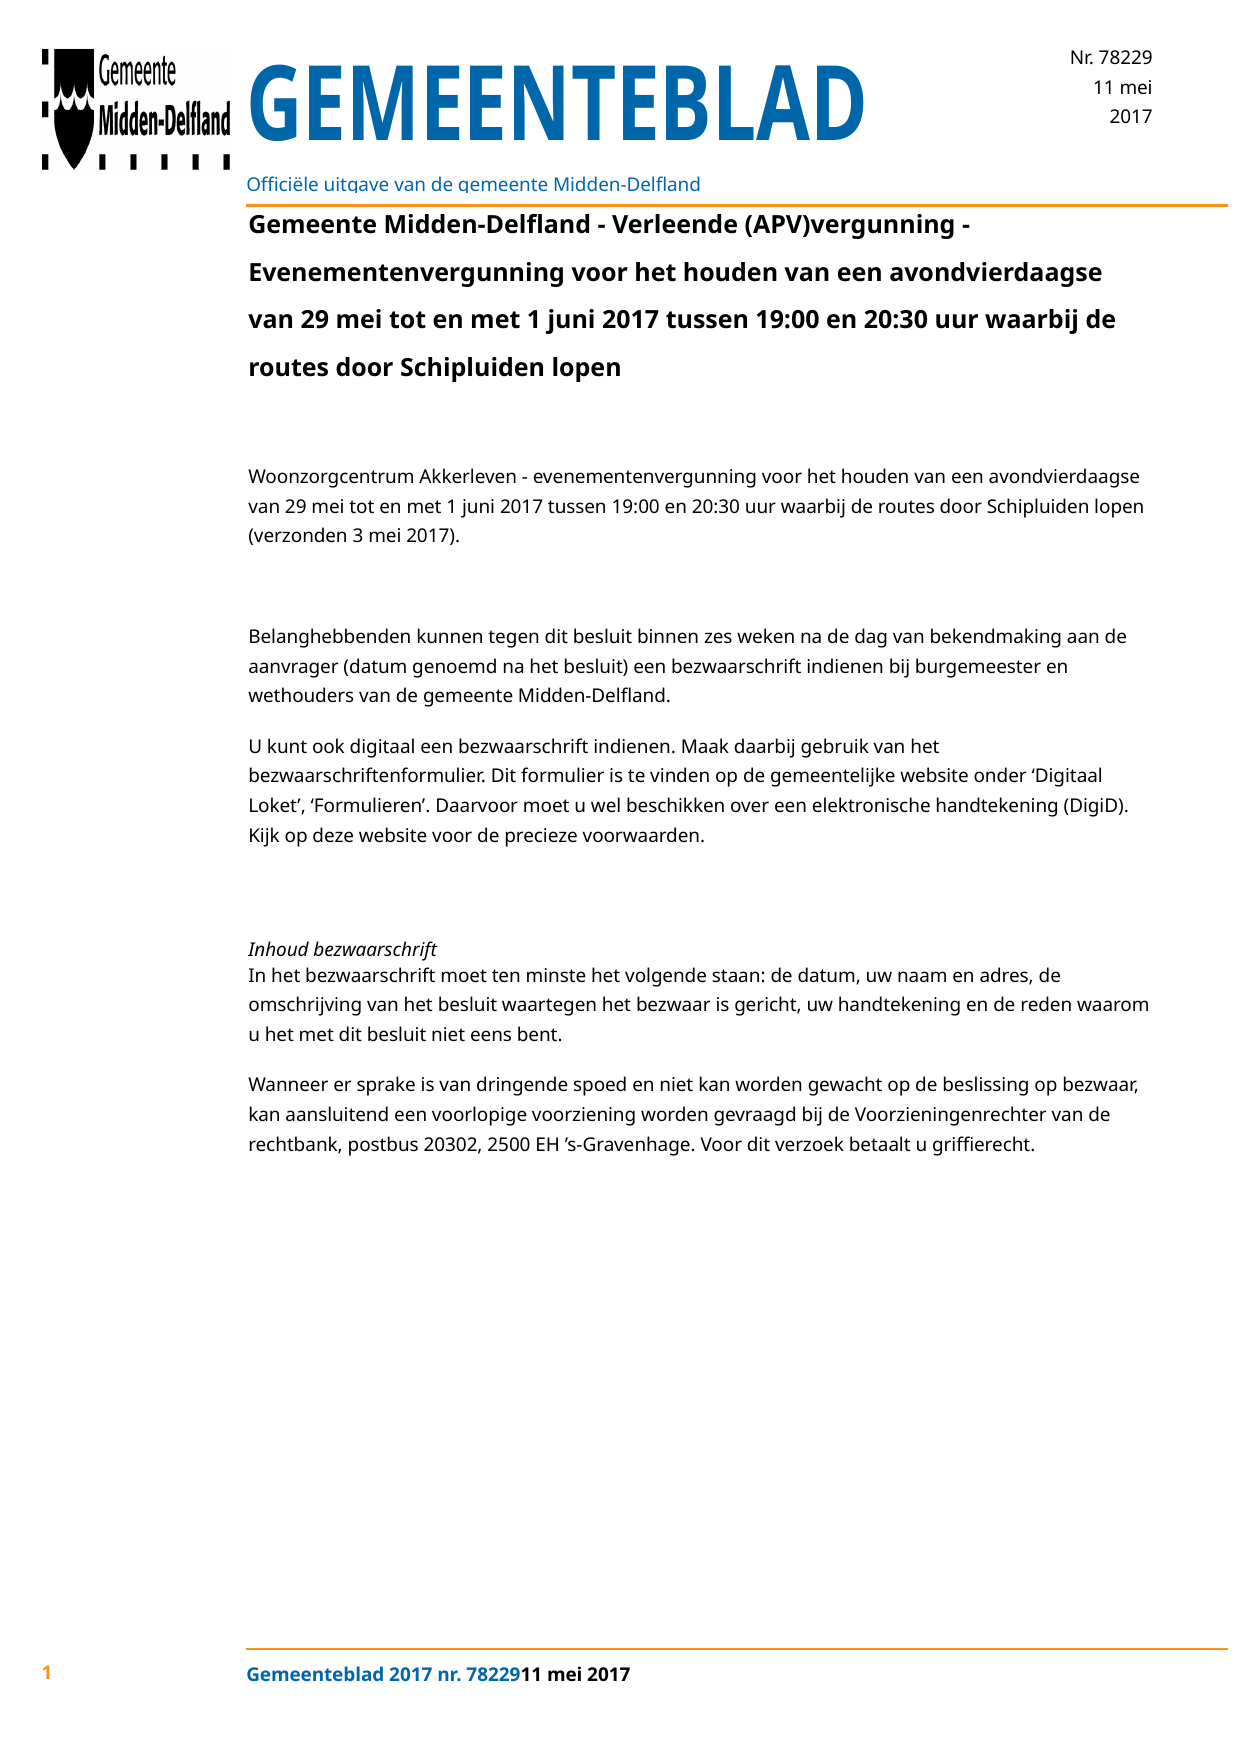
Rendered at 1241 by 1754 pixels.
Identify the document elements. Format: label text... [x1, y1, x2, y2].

text U kunt ook digitaal een bezwaarschrift indienen. Maak daarbij gebruik van het bezwaarschriftenformulier. Dit formulier is te vinden op de gemeentelijke website onder ‘Digitaal Loket’, ‘Formulieren’. Daarvoor moet u wel beschikken over een elektronische handtekening (DigiD). Kijk op deze website voor de precieze voorwaarden. [248, 733, 1152, 848]
text Belanghebbenden kunnen tegen dit besluit binnen zes weken na de dag van bekendmaking aan de aanvrager (datum genoemd na het besluit) een bezwaarschrift indienen bij burgemeester en wethouders van de gemeente Midden-Delfland. [248, 623, 1152, 708]
text Woonzorgcentrum Akkerleven - evenementenvergunning voor het houden van een avondvierdaagse van 29 mei tot en met 1 juni 2017 tussen 19:00 en 20:30 uur waarbij de routes door Schipluiden lopen (verzonden 3 mei 2017). [248, 463, 1152, 548]
text Wanneer er sprake is van dringende spoed en niet kan worden gewacht op de beslissing op bezwaar, kan aansluitend een voorlopige voorziening worden gevraagd bij de Voorzieningenrechter van de rechtbank, postbus 20302, 2500 EH ’s-Gravenhage. Voor dit verzoek betaalt u griffierecht. [248, 1072, 1152, 1156]
text Inhoud bezwaarschrift [248, 936, 1152, 962]
text Gemeente Midden-Delfland - Verleende (APV)vergunning - Evenementenvergunning voor het houden van een avondvierdaagse van 29 mei tot en met 1 juni 2017 tussen 19:00 en 20:30 uur waarbij de routes door Schipluiden lopen [248, 207, 1152, 384]
text In het bezwaarschrift moet ten minste het volgende staan: de datum, uw naam en adres, de omschrijving van het besluit waartegen het bezwaar is gericht, uw handtekening en de reden waarom u het met dit besluit niet eens bent. [248, 962, 1152, 1047]
picture [41, 47, 231, 172]
